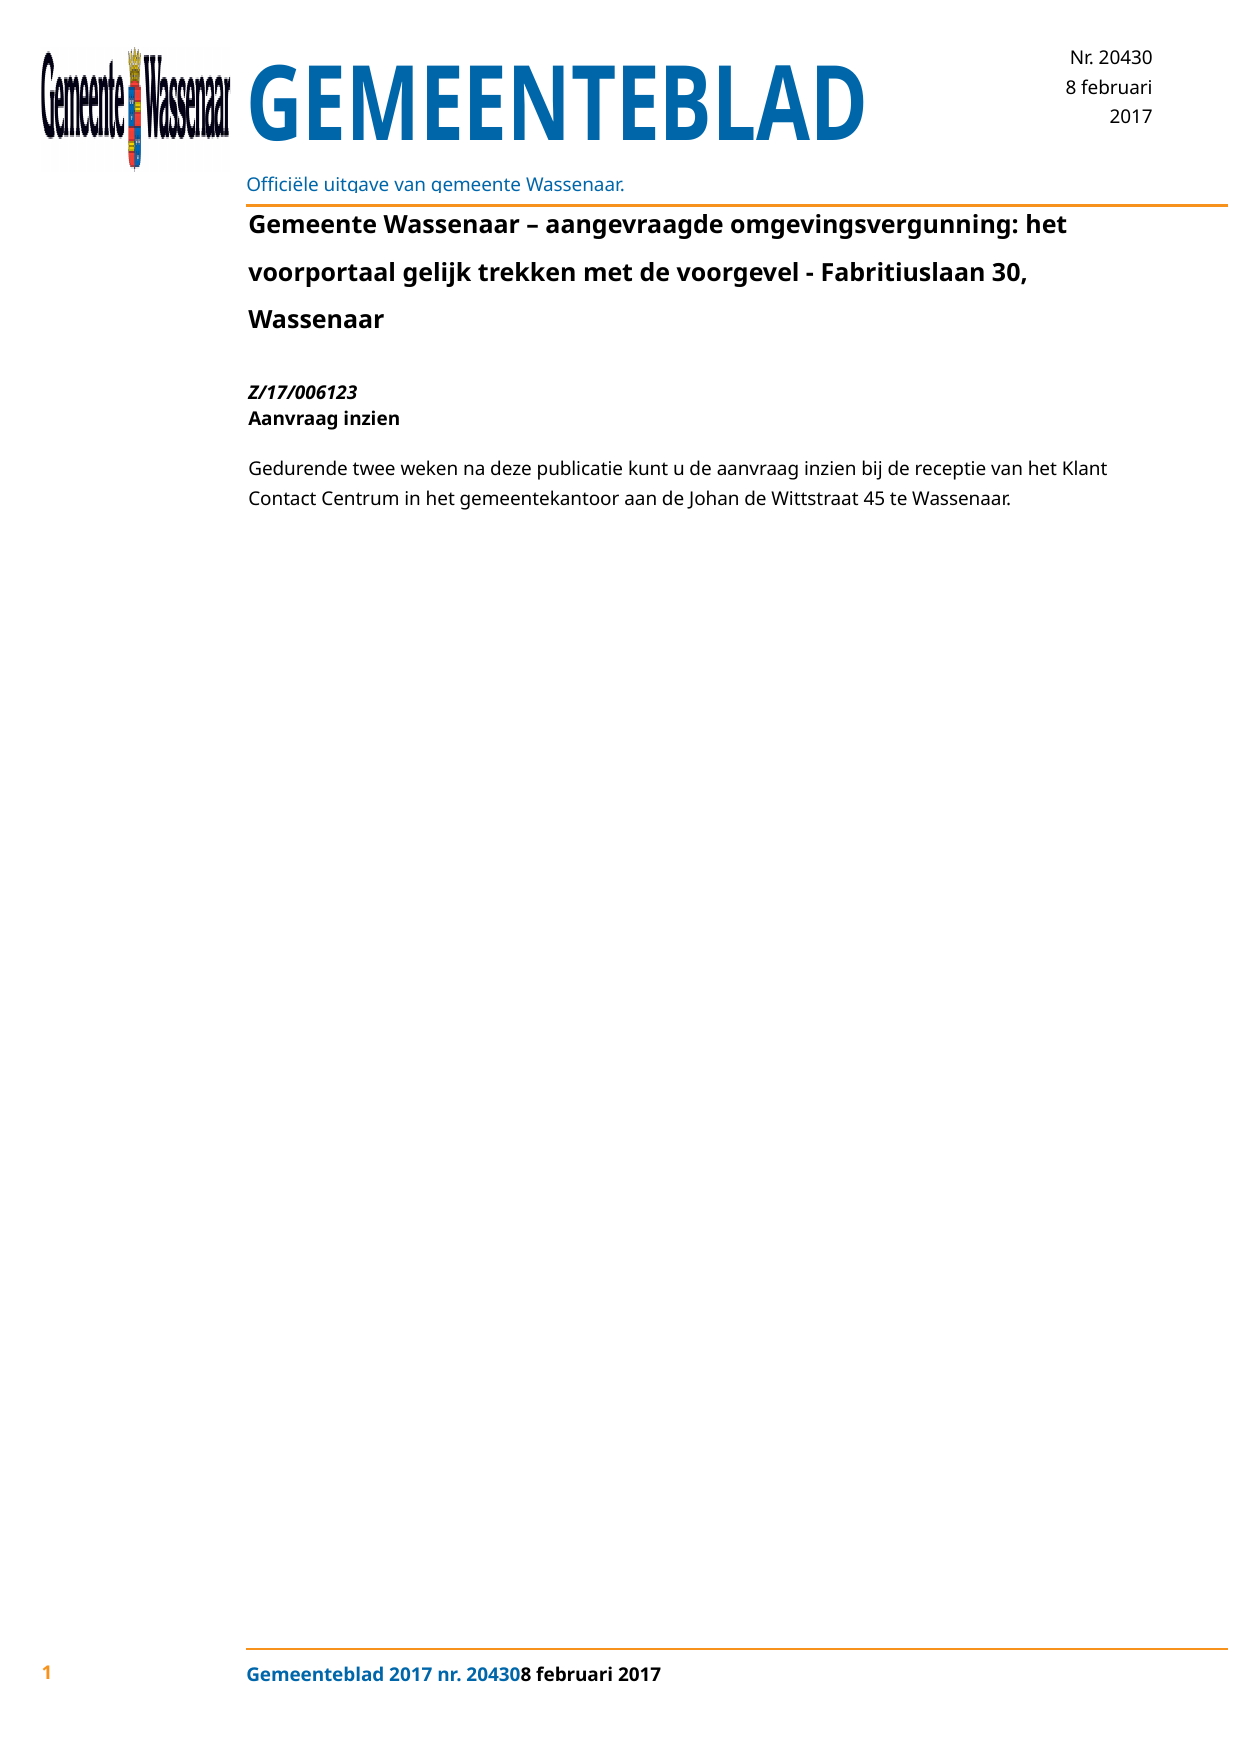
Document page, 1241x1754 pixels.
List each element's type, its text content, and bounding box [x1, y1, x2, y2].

text Z/17/006123 [248, 379, 1152, 405]
text Aanvraag inzien [248, 405, 1152, 431]
picture [41, 47, 231, 172]
text Gedurende twee weken na deze publicatie kunt u de aanvraag inzien bij de receptie van het Klant Contact Centrum in het gemeentekantoor aan de Johan de Wittstraat 45 te Wassenaar. [248, 455, 1152, 511]
text Gemeente Wassenaar – aangevraagde omgevingsvergunning: het voorportaal gelijk trekken met de voorgevel - Fabritiuslaan 30, Wassenaar [248, 207, 1152, 336]
